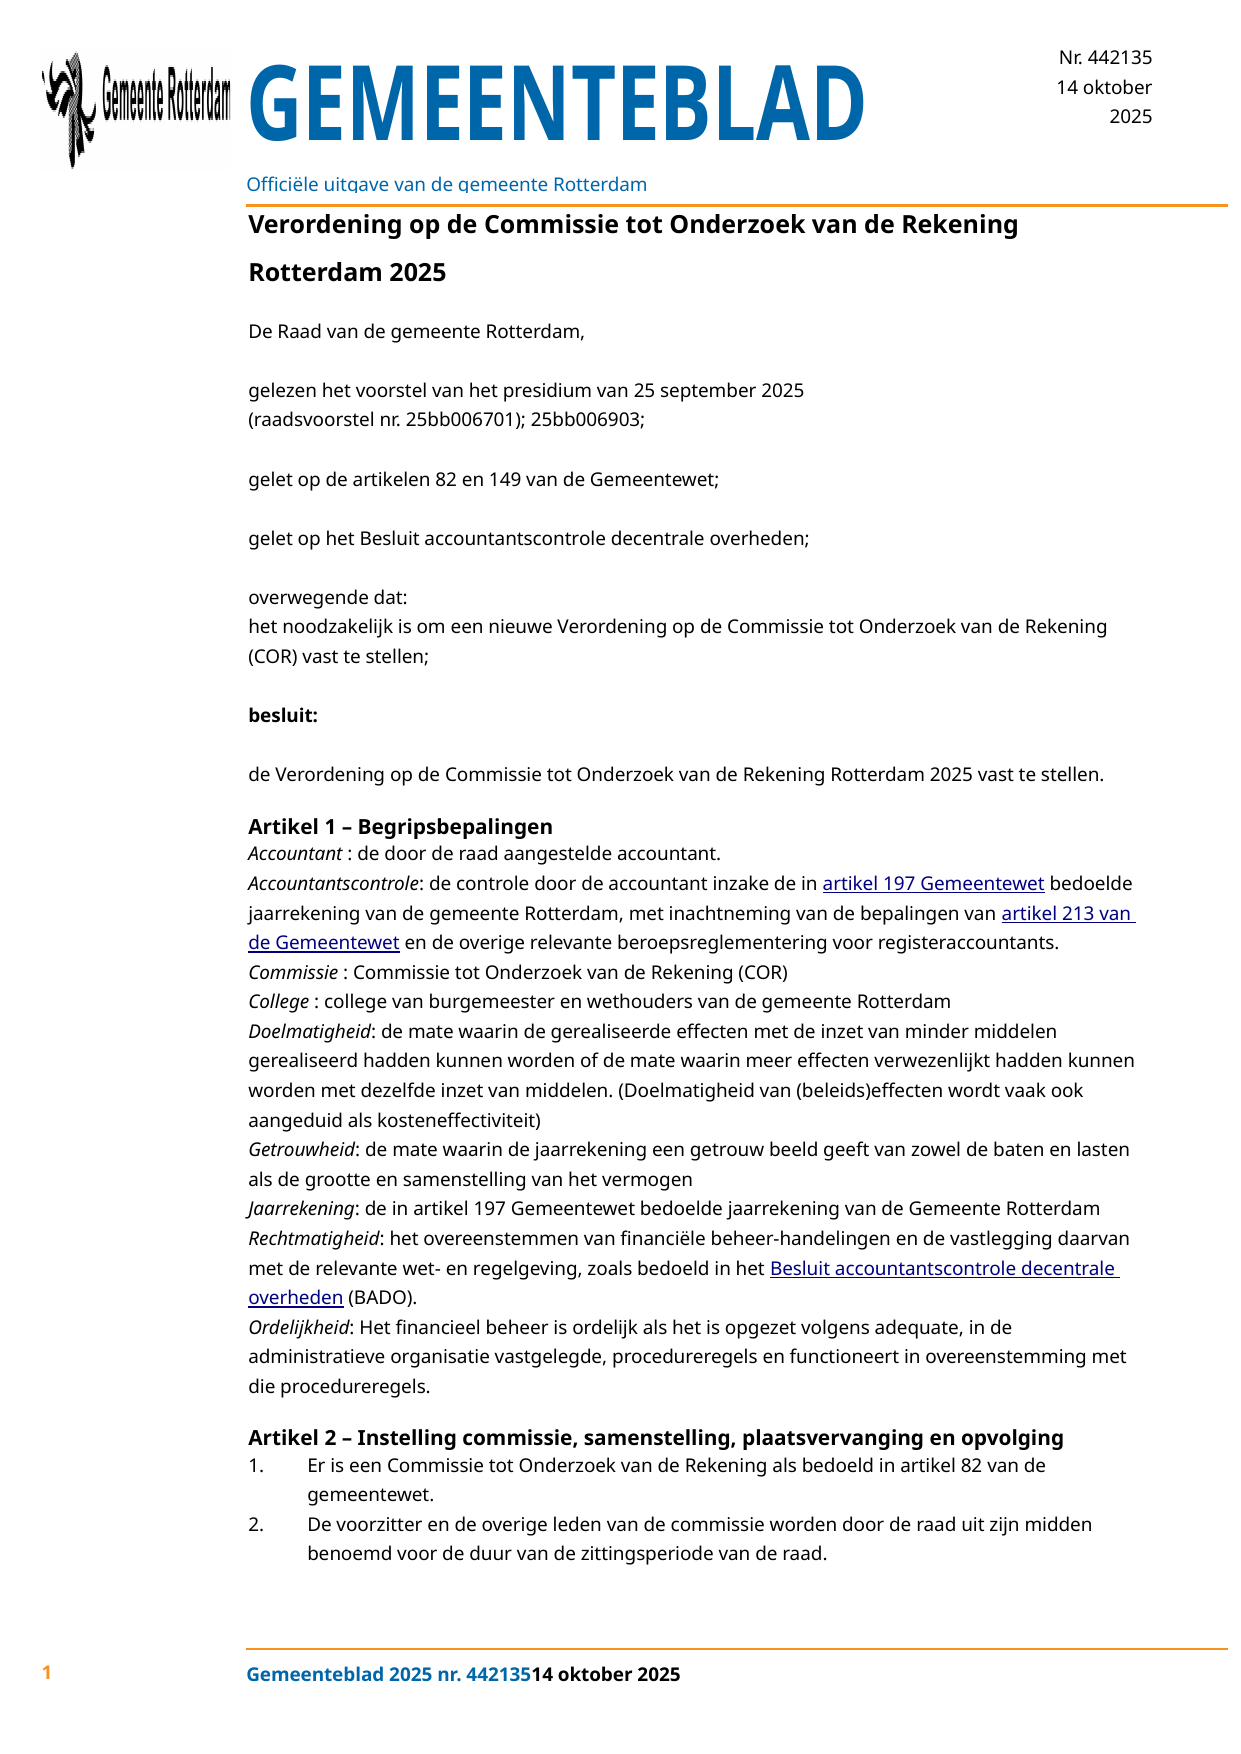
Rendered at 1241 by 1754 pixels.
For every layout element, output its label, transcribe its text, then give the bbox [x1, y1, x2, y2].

text Accountant : de door de raad aangestelde accountant. [248, 841, 1152, 866]
picture [41, 47, 231, 172]
text besluit: [248, 702, 1152, 728]
text de Verordening op de Commissie tot Onderzoek van de Rekening Rotterdam 2025 vast te stellen. [248, 762, 1152, 787]
text Artikel 1 – Begripsbepalingen [248, 812, 1152, 841]
text Artikel 2 – Instelling commissie, samenstelling, plaatsvervanging en opvolging [248, 1423, 1152, 1452]
text gelezen het voorstel van het presidium van 25 september 2025 [248, 377, 1152, 403]
text (raadsvoorstel nr. 25bb006701); 25bb006903; [248, 407, 1152, 432]
text Commissie : Commissie tot Onderzoek van de Rekening (COR) [248, 959, 1152, 984]
text gelet op het Besluit accountantscontrole decentrale overheden; [248, 525, 1152, 551]
list De voorzitter en de overige leden van de commissie worden door de raad uit zijn midden benoemd voor de duur van de zittingsperiode van de raad. [248, 1511, 1152, 1566]
text Getrouwheid: de mate waarin de jaarrekening een getrouw beeld geeft van zowel de baten en lasten als de grootte en samenstelling van het vermogen [248, 1136, 1152, 1192]
text het noodzakelijk is om een nieuwe Verordening op de Commissie tot Onderzoek van de Rekening (COR) vast te stellen; [248, 614, 1152, 669]
list Er is een Commissie tot Onderzoek van de Rekening als bedoeld in artikel 82 van de gemeentewet. [248, 1452, 1152, 1507]
text Verordening op de Commissie tot Onderzoek van de Rekening Rotterdam 2025 [248, 207, 1152, 288]
text De Raad van de gemeente Rotterdam, [248, 318, 1152, 344]
text Accountantscontrole: de controle door de accountant inzake de in artikel 197 Gemeentewet bedoelde jaarrekening van de gemeente Rotterdam, met inachtneming van de bepalingen van artikel 213 van de Gemeentewet en de overige relevante beroepsreglementering voor registeraccountants. [248, 870, 1152, 955]
text College : college van burgemeester en wethouders van de gemeente Rotterdam [248, 988, 1152, 1014]
text overwegende dat: [248, 584, 1152, 610]
text Rechtmatigheid: het overeenstemmen van financiële beheer-handelingen en de vastlegging daarvan met de relevante wet- en regelgeving, zoals bedoeld in het Besluit accountantscontrole decentrale overheden (BADO). [248, 1225, 1152, 1310]
text Jaarrekening: de in artikel 197 Gemeentewet bedoelde jaarrekening van de Gemeente Rotterdam [248, 1196, 1152, 1221]
text Ordelijkheid: Het financieel beheer is ordelijk als het is opgezet volgens adequate, in de administratieve organisatie vastgelegde, procedureregels en functioneert in overeenstemming met die procedureregels. [248, 1314, 1152, 1399]
text gelet op de artikelen 82 en 149 van de Gemeentewet; [248, 466, 1152, 492]
text Doelmatigheid: de mate waarin de gerealiseerde effecten met de inzet van minder middelen gerealiseerd hadden kunnen worden of de mate waarin meer effecten verwezenlijkt hadden kunnen worden met dezelfde inzet van middelen. (Doelmatigheid van (beleids)effecten wordt vaak ook aangeduid als kosteneffectiviteit) [248, 1018, 1152, 1132]
